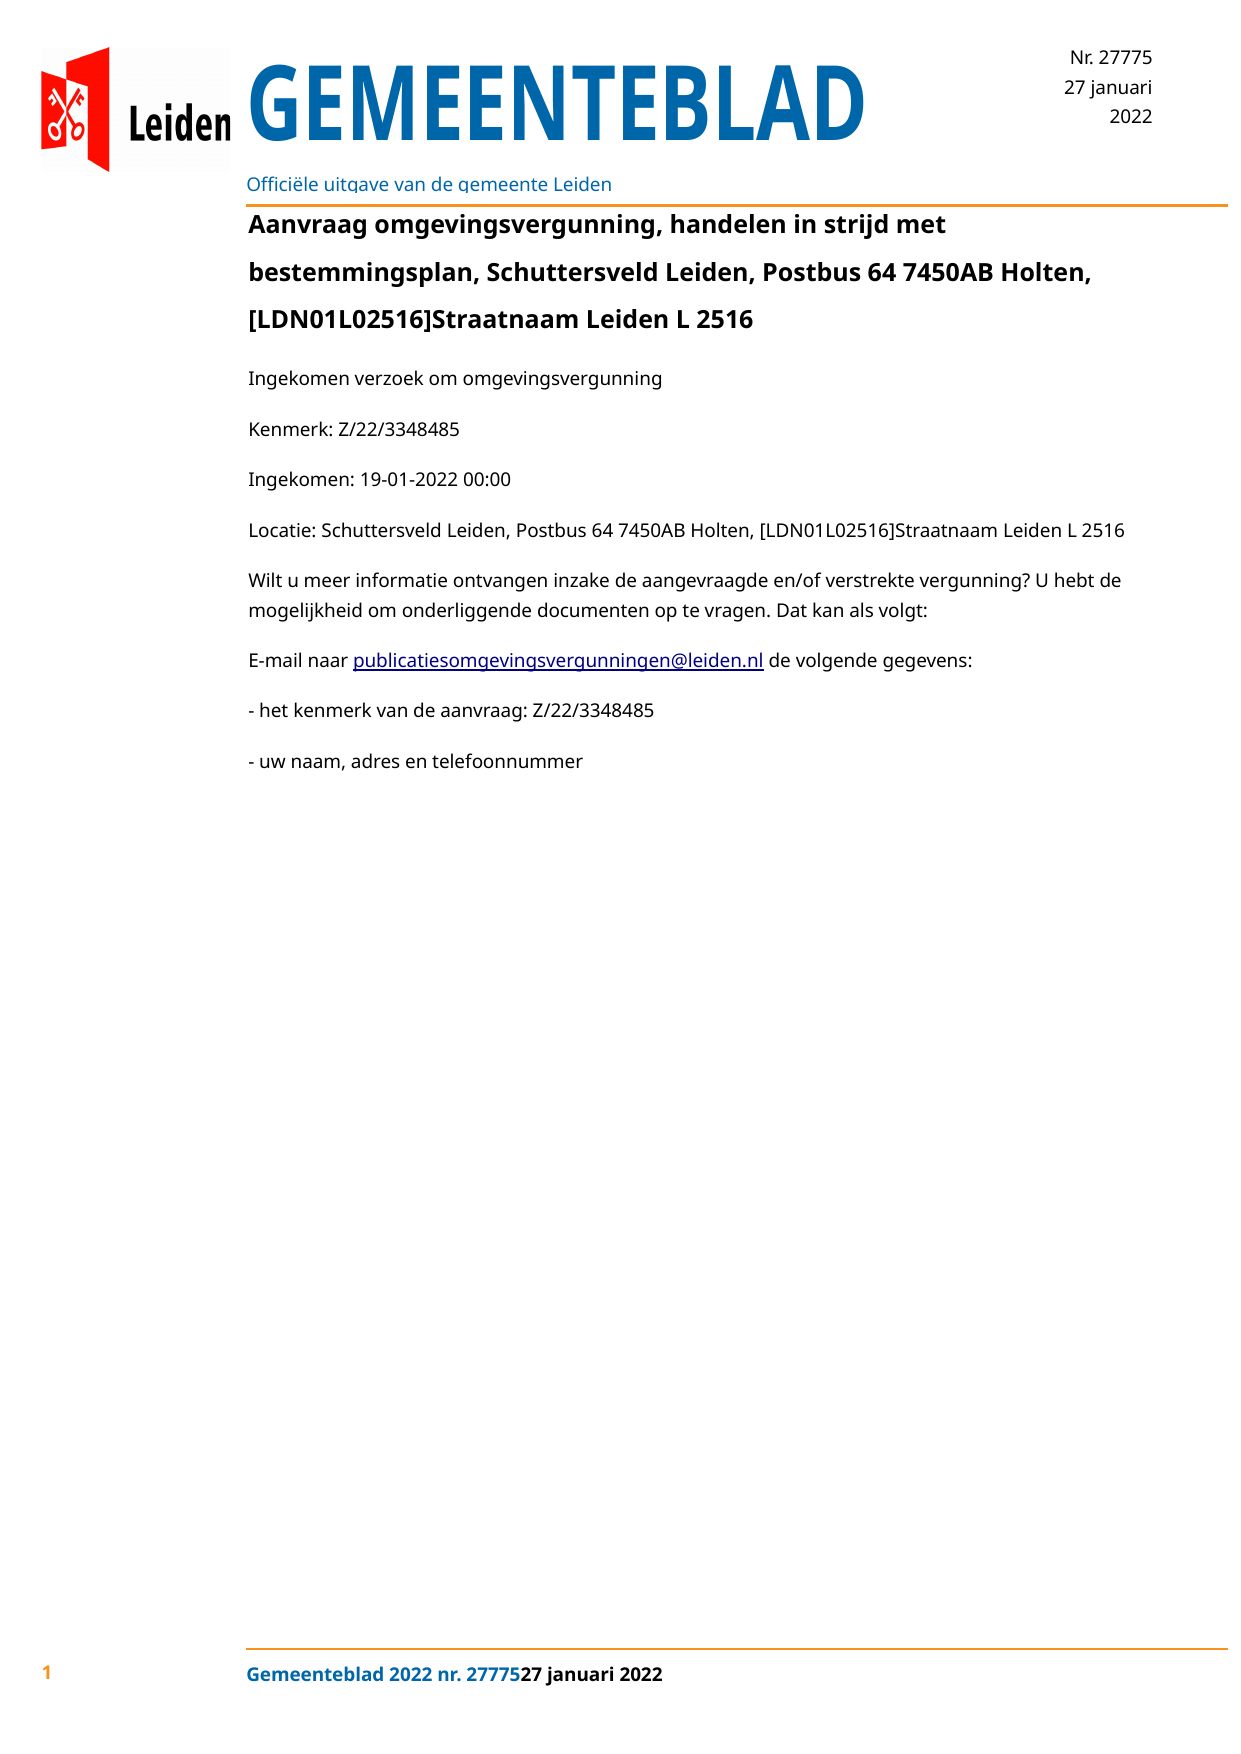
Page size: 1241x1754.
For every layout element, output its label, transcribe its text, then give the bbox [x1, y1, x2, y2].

text Aanvraag omgevingsvergunning, handelen in strijd met bestemmingsplan, Schuttersveld Leiden, Postbus 64 7450AB Holten, [LDN01L02516]Straatnaam Leiden L 2516 [248, 207, 1152, 336]
text Locatie: Schuttersveld Leiden, Postbus 64 7450AB Holten, [LDN01L02516]Straatnaam Leiden L 2516 [248, 517, 1152, 542]
text - het kenmerk van de aanvraag: Z/22/3348485 [248, 698, 1152, 723]
text - uw naam, adres en telefoonnummer [248, 748, 1152, 774]
text Kenmerk: Z/22/3348485 [248, 416, 1152, 442]
picture [41, 47, 231, 172]
text Ingekomen verzoek om omgevingsvergunning [248, 366, 1152, 391]
text Wilt u meer informatie ontvangen inzake de aangevraagde en/of verstrekte vergunning? U hebt de mogelijkheid om onderliggende documenten op te vragen. Dat kan als volgt: [248, 567, 1152, 622]
text E-mail naar publicatiesomgevingsvergunningen@leiden.nl de volgende gegevens: [248, 647, 1152, 673]
text Ingekomen: 19-01-2022 00:00 [248, 466, 1152, 492]
